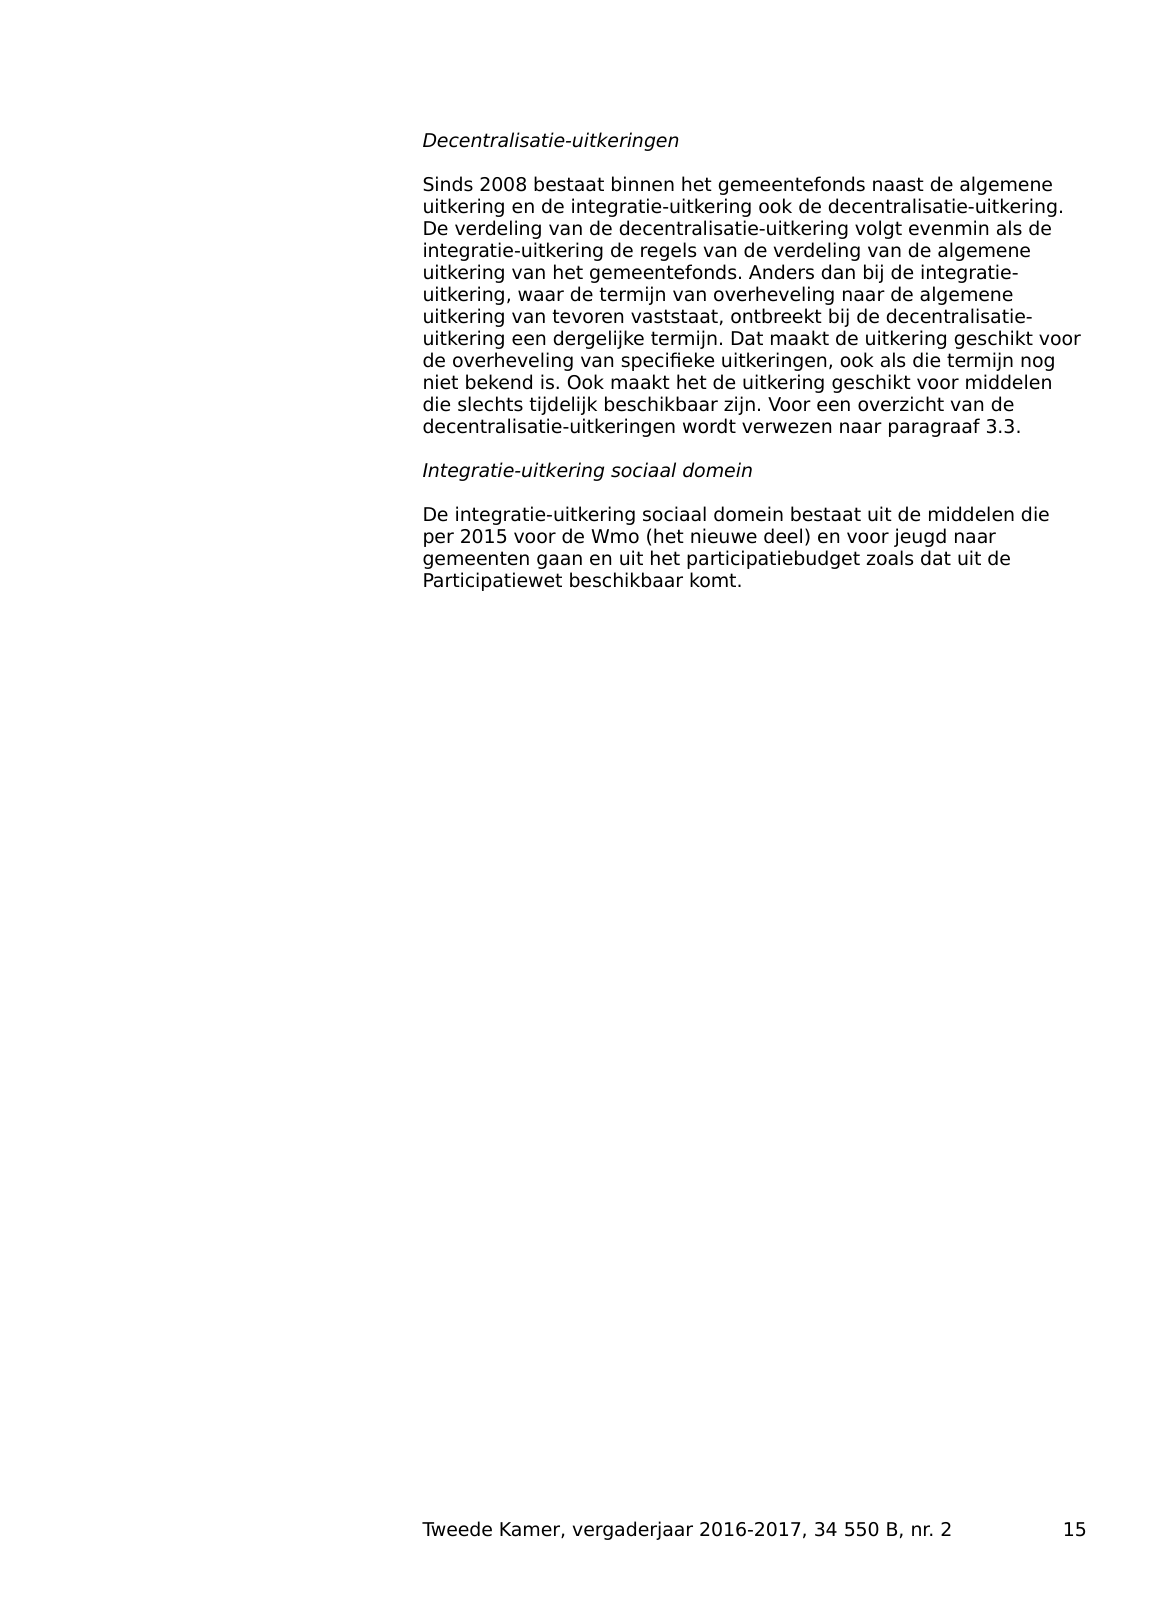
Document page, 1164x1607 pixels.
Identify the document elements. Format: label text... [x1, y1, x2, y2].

subtitle Decentralisatie-uitkeringen [422, 130, 1087, 152]
text De integratie-uitkering sociaal domein bestaat uit de middelen die per 2015 voor de Wmo (het nieuwe deel) en voor jeugd naar gemeenten gaan en uit het participatiebudget zoals dat uit de Participatiewet beschikbaar komt. [422, 504, 1087, 592]
text Sinds 2008 bestaat binnen het gemeentefonds naast de algemene uitkering en de integratie-uitkering ook de decentralisatie-uitkering. De verdeling van de decentralisatie-uitkering volgt evenmin als de integratie-uitkering de regels van de verdeling van de algemene uitkering van het gemeentefonds. Anders dan bij de integratie-uitkering, waar de termijn van overheveling naar de algemene uitkering van tevoren vaststaat, ontbreekt bij de decentralisatie-uitkering een dergelijke termijn. Dat maakt de uitkering geschikt voor de overheveling van specifieke uitkeringen, ook als die termijn nog niet bekend is. Ook maakt het de uitkering geschikt voor middelen die slechts tijdelijk beschikbaar zijn. Voor een overzicht van de decentralisatie-uitkeringen wordt verwezen naar paragraaf 3.3. [422, 174, 1087, 438]
subtitle Integratie-uitkering sociaal domein [422, 460, 1087, 482]
